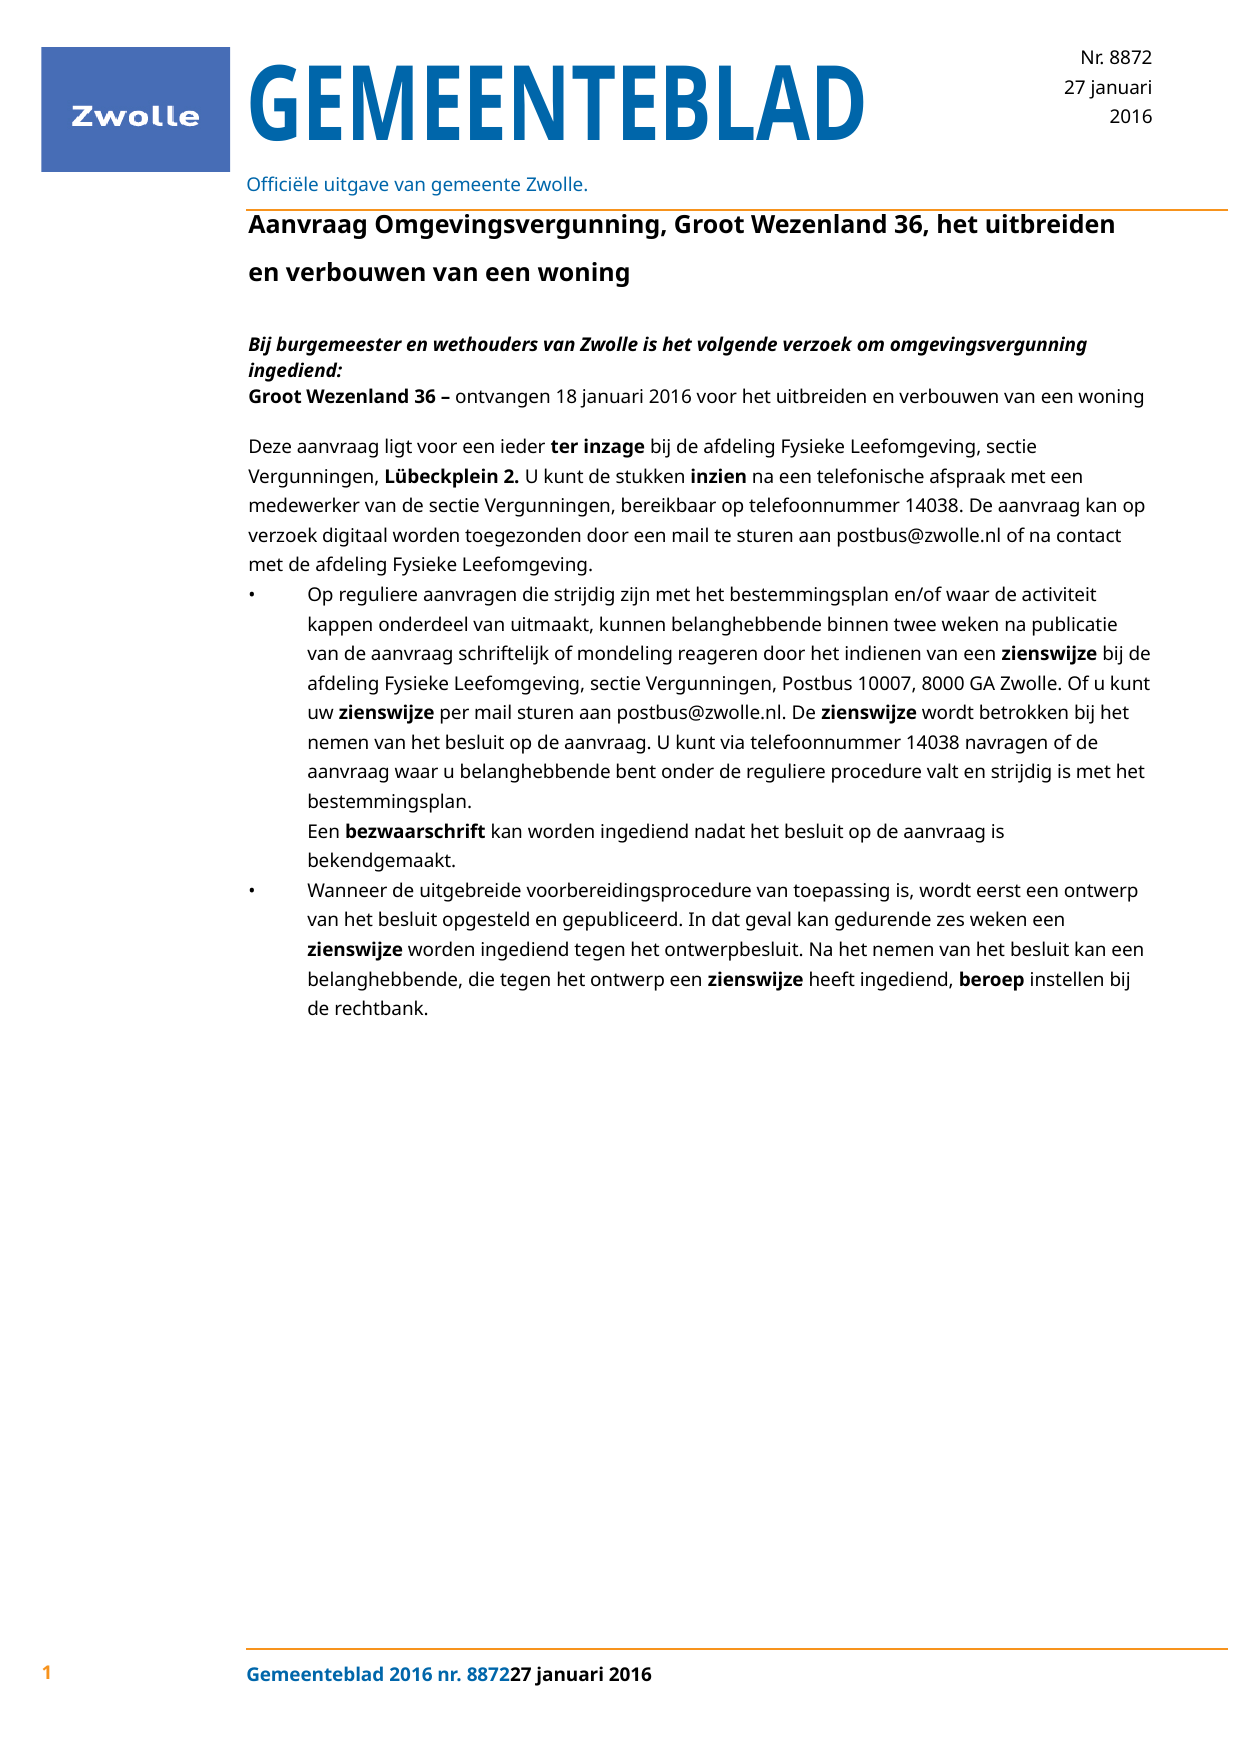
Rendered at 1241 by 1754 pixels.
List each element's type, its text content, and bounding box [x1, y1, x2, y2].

text Deze aanvraag ligt voor een ieder ter inzage bij de afdeling Fysieke Leefomgeving, sectie Vergunningen, Lübeckplein 2. U kunt de stukken inzien na een telefonische afspraak met een medewerker van de sectie Vergunningen, bereikbaar op telefoonnummer 14038. De aanvraag kan op verzoek digitaal worden toegezonden door een mail te sturen aan postbus@zwolle.nl of na contact met de afdeling Fysieke Leefomgeving. [248, 433, 1152, 577]
text Groot Wezenland 36 – ontvangen 18 januari 2016 voor het uitbreiden en verbouwen van een woning [248, 383, 1152, 409]
list Een bezwaarschrift kan worden ingediend nadat het besluit op de aanvraag is bekendgemaakt. [248, 818, 1152, 873]
list Op reguliere aanvragen die strijdig zijn met het bestemmingsplan en/of waar de activiteit kappen onderdeel van uitmaakt, kunnen belanghebbende binnen twee weken na publicatie van de aanvraag schriftelijk of mondeling reageren door het indienen van een zienswijze bij de afdeling Fysieke Leefomgeving, sectie Vergunningen, Postbus 10007, 8000 GA Zwolle. Of u kunt uw zienswijze per mail sturen aan postbus@zwolle.nl. De zienswijze wordt betrokken bij het nemen van het besluit op de aanvraag. U kunt via telefoonnummer 14038 navragen of de aanvraag waar u belanghebbende bent onder de reguliere procedure valt en strijdig is met het bestemmingsplan. [248, 581, 1152, 814]
list Wanneer de uitgebreide voorbereidingsprocedure van toepassing is, wordt eerst een ontwerp van het besluit opgesteld en gepubliceerd. In dat geval kan gedurende zes weken een zienswijze worden ingediend tegen het ontwerpbesluit. Na het nemen van het besluit kan een belanghebbende, die tegen het ontwerp een zienswijze heeft ingediend, beroep instellen bij de rechtbank. [248, 877, 1152, 1021]
text Bij burgemeester en wethouders van Zwolle is het volgende verzoek om omgevingsvergunning ingediend: [248, 331, 1152, 383]
text Aanvraag Omgevingsvergunning, Groot Wezenland 36, het uitbreiden en verbouwen van een woning [248, 211, 1152, 288]
picture [41, 47, 231, 172]
